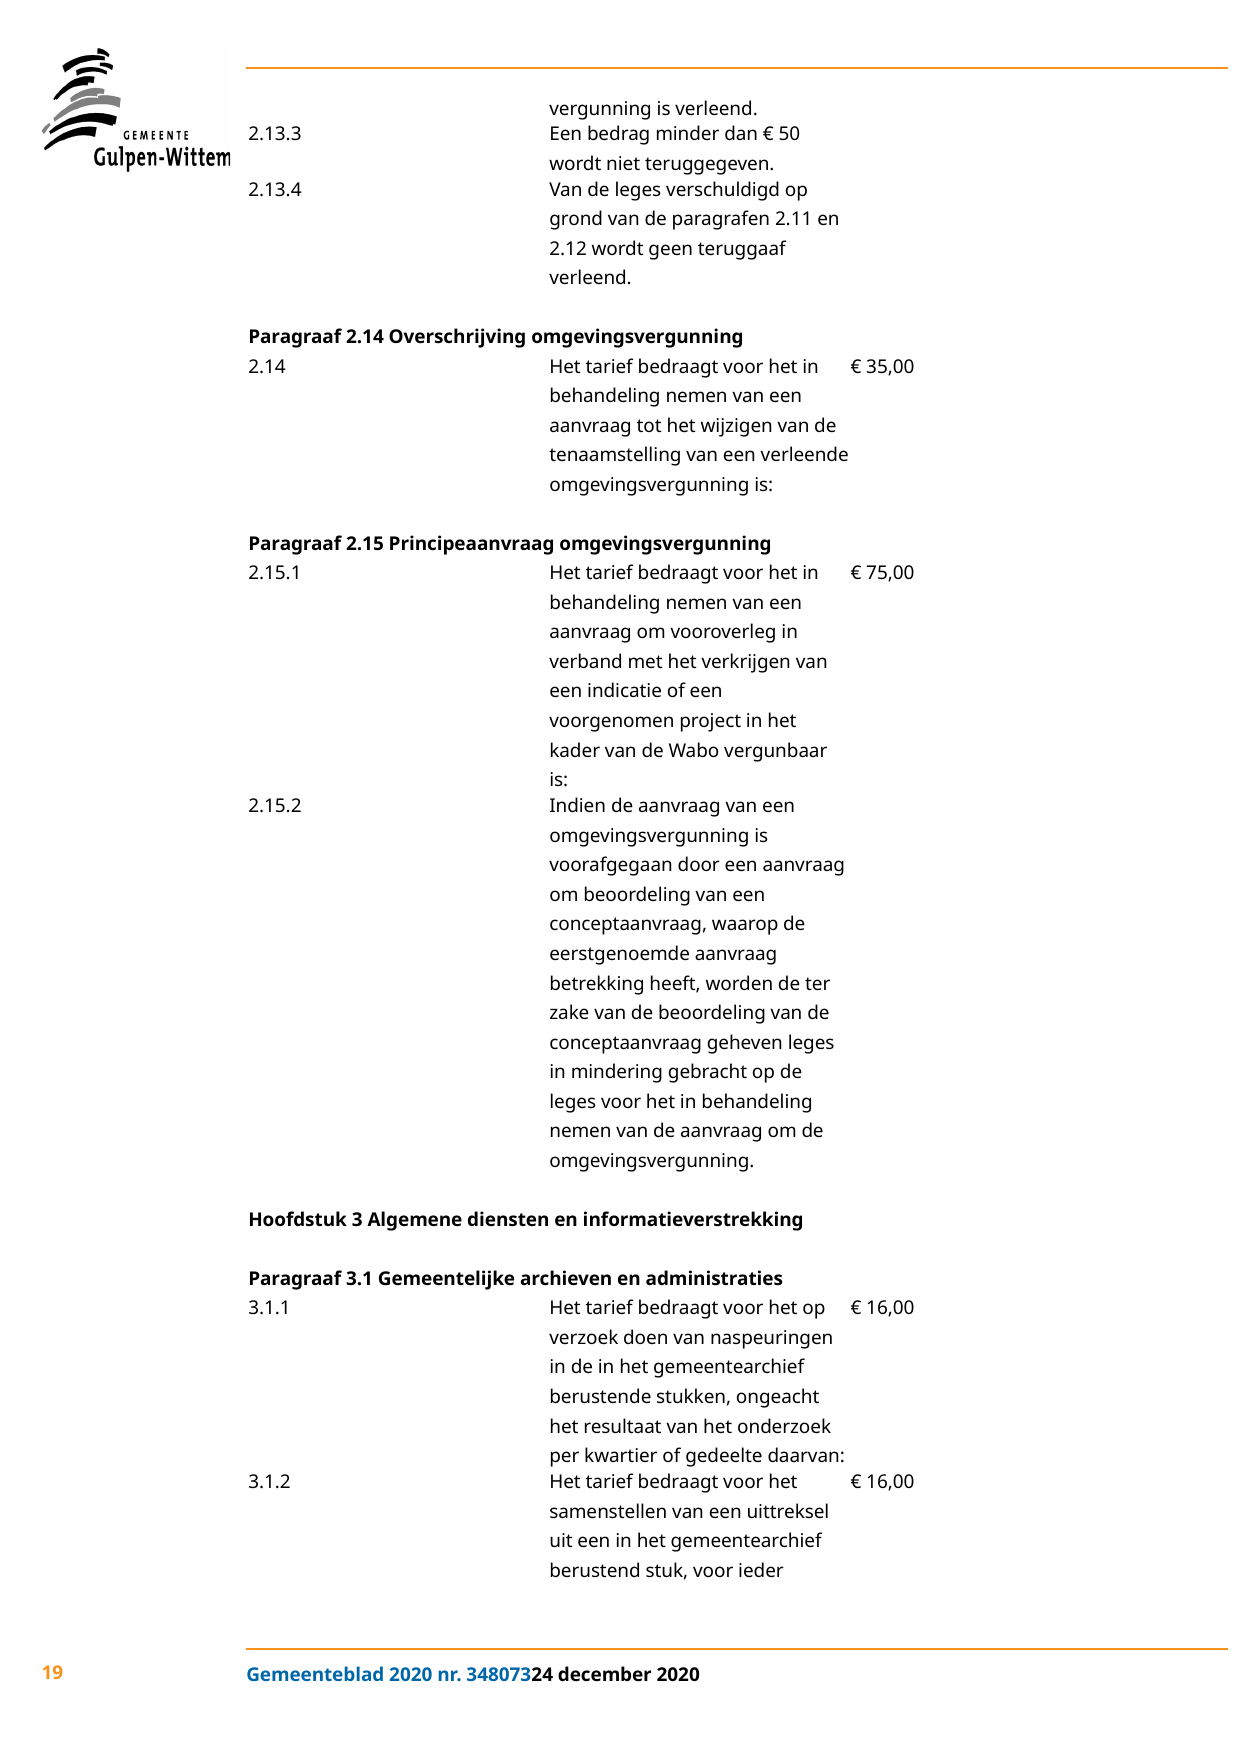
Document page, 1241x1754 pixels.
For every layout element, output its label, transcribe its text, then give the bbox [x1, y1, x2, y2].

table_cell Het tarief bedraagt voor het samenstellen van een uittreksel uit een in het gemeentearchief berustend stuk, voor ieder [549, 1468, 850, 1583]
table_cell Van de leges verschuldigd op grond van de paragrafen 2.11 en 2.12 wordt geen teruggaaf verleend. [549, 176, 850, 290]
text Paragraaf 3.1 Gemeentelijke archieven en administraties [248, 1265, 1152, 1291]
table_cell vergunning is verleend. [549, 95, 850, 121]
text Paragraaf 2.14 Overschrijving omgevingsvergunning [248, 323, 1152, 349]
table_header € 75,00 [850, 559, 1152, 792]
table_cell [248, 95, 549, 121]
table_cell 2.15.2 [248, 792, 549, 1173]
text Paragraaf 2.15 Principeaanvraag omgevingsvergunning [248, 530, 1152, 555]
table_cell Een bedrag minder dan € 50 wordt niet teruggegeven. [549, 121, 850, 176]
table_cell 2.13.3 [248, 121, 549, 176]
table_header Het tarief bedraagt voor het in behandeling nemen van een aanvraag tot het wijzigen van de tenaamstelling van een verleende omgevingsvergunning is: [549, 353, 850, 497]
table_cell € 16,00 [850, 1468, 1152, 1583]
text Hoofdstuk 3 Algemene diensten en informatieverstrekking [248, 1206, 1152, 1231]
table_cell [850, 95, 1152, 121]
table_cell Indien de aanvraag van een omgevingsvergunning is voorafgegaan door een aanvraag om beoordeling van een conceptaanvraag, waarop de eerstgenoemde aanvraag betrekking heeft, worden de ter zake van de beoordeling van de conceptaanvraag geheven leges in mindering gebracht op de leges voor het in behandeling nemen van de aanvraag om de omgevingsvergunning. [549, 792, 850, 1173]
table_cell 3.1.2 [248, 1468, 549, 1583]
table_header Het tarief bedraagt voor het in behandeling nemen van een aanvraag om vooroverleg in verband met het verkrijgen van een indicatie of een voorgenomen project in het kader van de Wabo vergunbaar is: [549, 559, 850, 792]
table_header € 16,00 [850, 1295, 1152, 1468]
table_cell 2.13.4 [248, 176, 549, 290]
table_header € 35,00 [850, 353, 1152, 497]
table_cell [850, 176, 1152, 290]
table_cell [850, 792, 1152, 1173]
table_header 2.14 [248, 353, 549, 497]
picture [41, 47, 231, 172]
table_header 2.15.1 [248, 559, 549, 792]
table_header Het tarief bedraagt voor het op verzoek doen van naspeuringen in de in het gemeentearchief berustende stukken, ongeacht het resultaat van het onderzoek per kwartier of gedeelte daarvan: [549, 1295, 850, 1468]
table_cell [850, 121, 1152, 176]
table_header 3.1.1 [248, 1295, 549, 1468]
